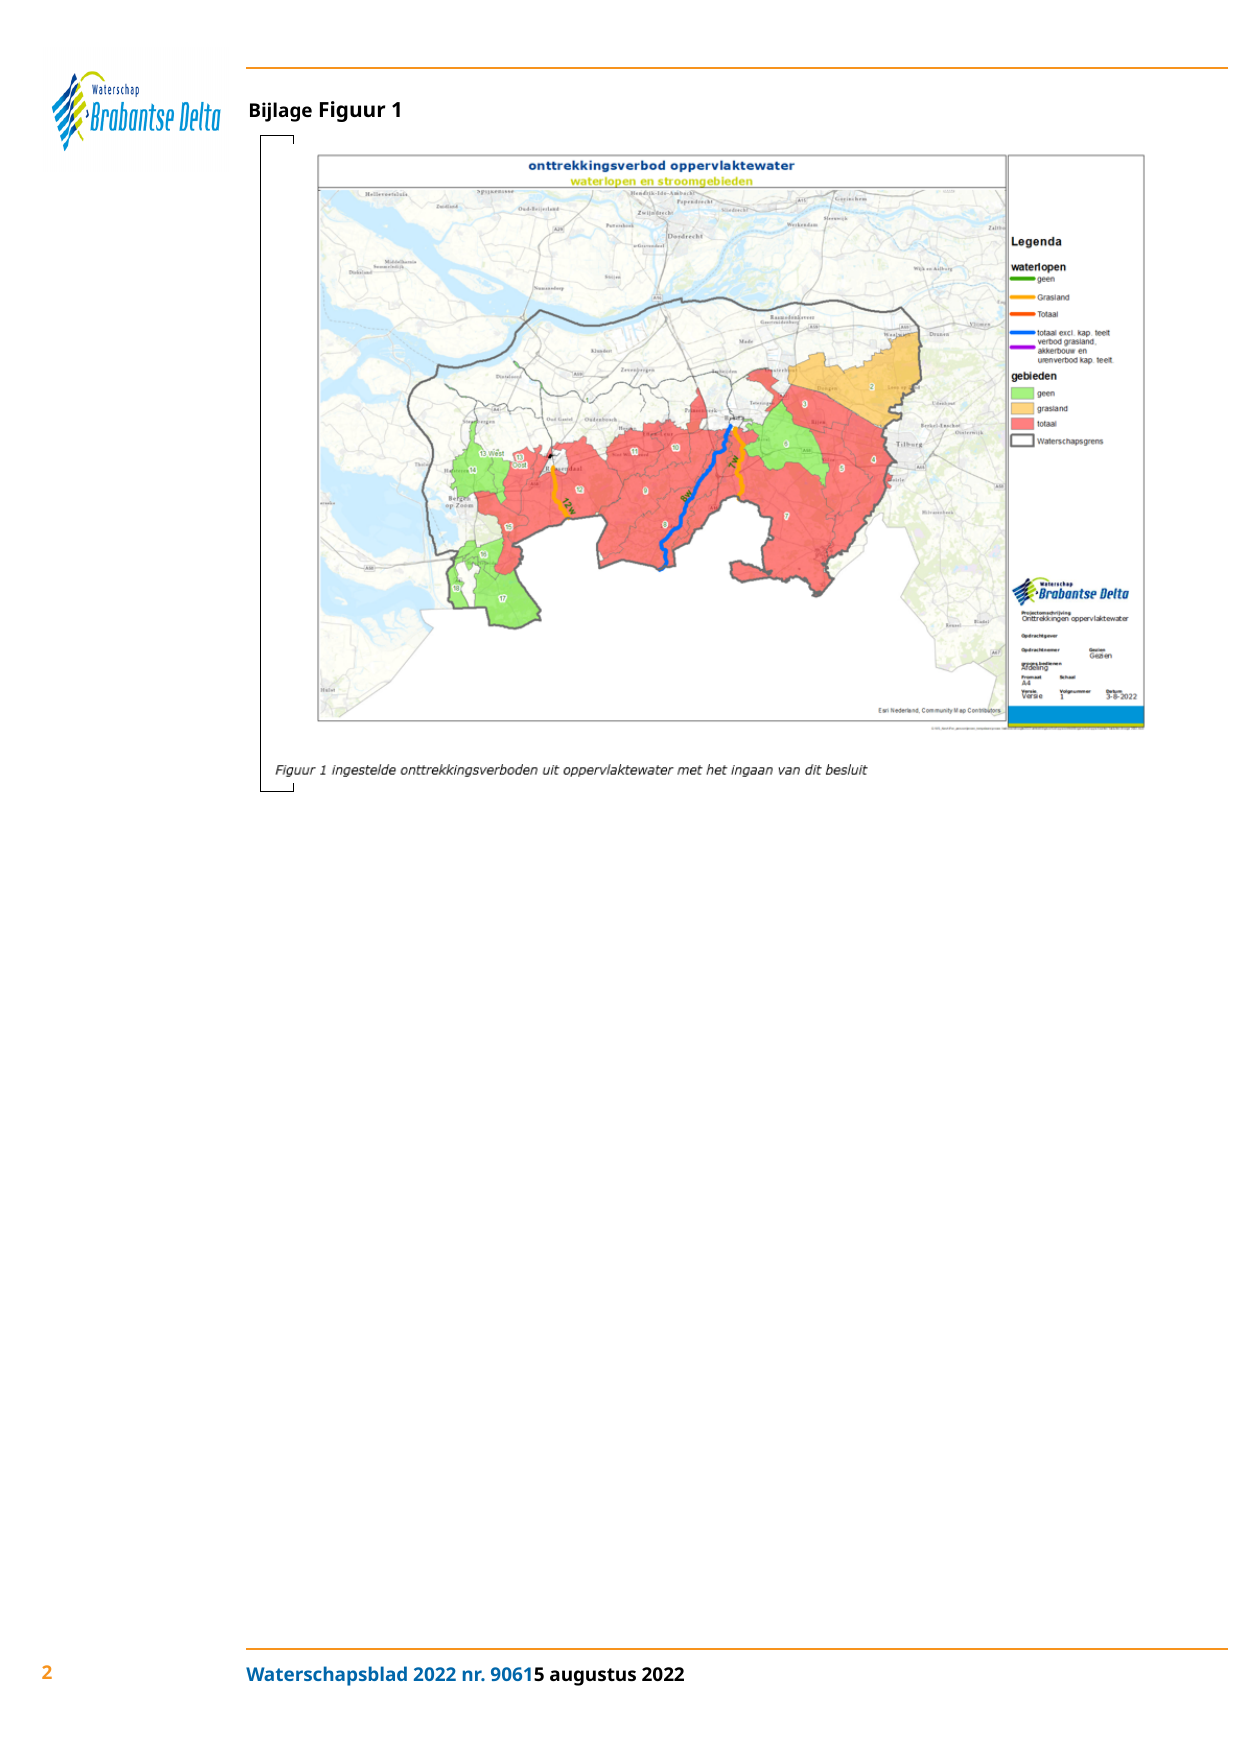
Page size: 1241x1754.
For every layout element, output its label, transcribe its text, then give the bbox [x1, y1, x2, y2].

picture [41, 47, 231, 172]
text Bijlage Figuur 1 [248, 95, 1152, 123]
picture [268, 144, 1155, 783]
